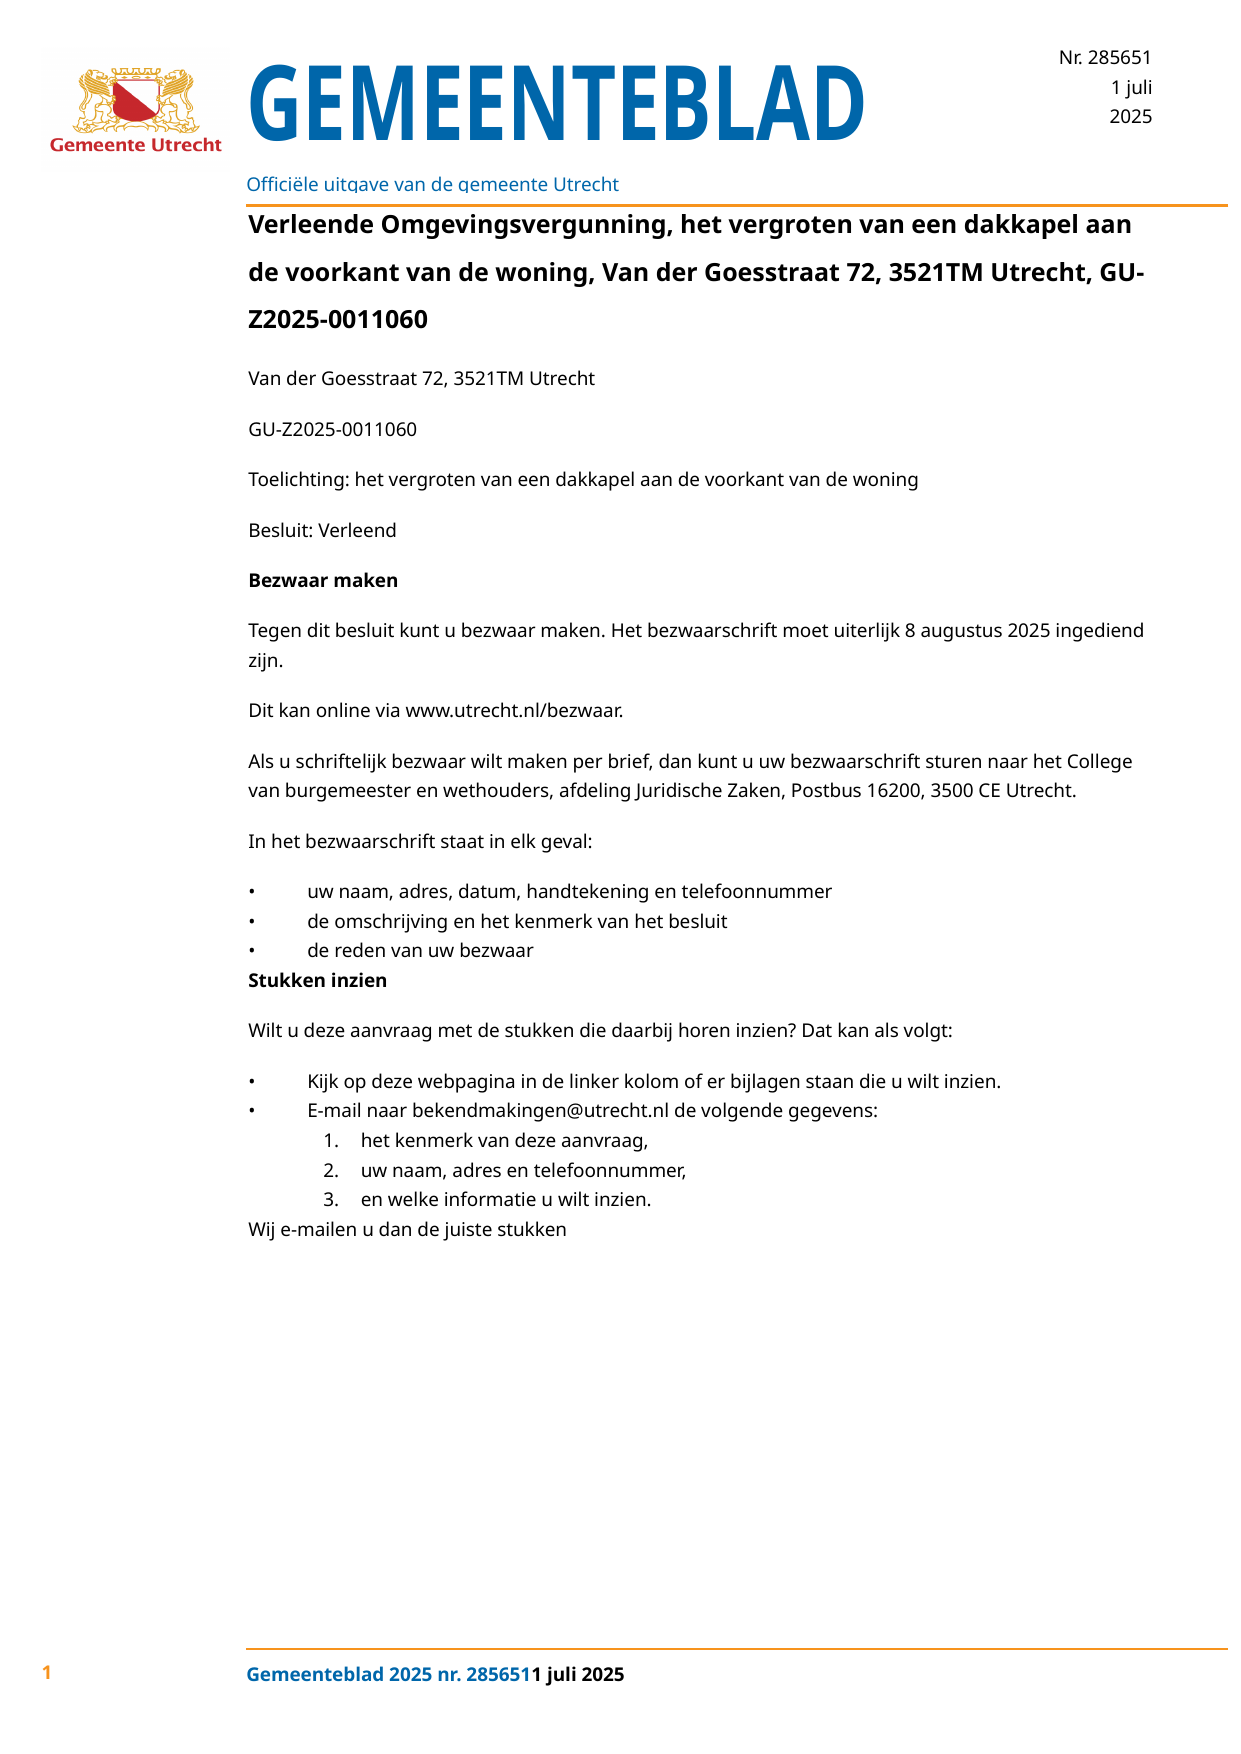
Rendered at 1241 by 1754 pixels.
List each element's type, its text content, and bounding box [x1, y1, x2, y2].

list de reden van uw bezwaar [248, 938, 1152, 963]
list uw naam, adres, datum, handtekening en telefoonnummer [248, 878, 1152, 904]
list en welke informatie u wilt inzien. [323, 1186, 1152, 1212]
text Stukken inzien [248, 967, 1152, 993]
list het kenmerk van deze aanvraag, [323, 1127, 1152, 1153]
list uw naam, adres en telefoonnummer, [323, 1157, 1152, 1182]
text Als u schriftelijk bezwaar wilt maken per brief, dan kunt u uw bezwaarschrift sturen naar het College van burgemeester en wethouders, afdeling Juridische Zaken, Postbus 16200, 3500 CE Utrecht. [248, 748, 1152, 803]
text Verleende Omgevingsvergunning, het vergroten van een dakkapel aan de voorkant van de woning, Van der Goesstraat 72, 3521TM Utrecht, GU-Z2025-0011060 [248, 207, 1152, 336]
text Van der Goesstraat 72, 3521TM Utrecht [248, 366, 1152, 391]
list Kijk op deze webpagina in de linker kolom of er bijlagen staan die u wilt inzien. [248, 1068, 1152, 1094]
text Bezwaar maken [248, 567, 1152, 593]
picture [41, 47, 231, 172]
text GU-Z2025-0011060 [248, 416, 1152, 442]
list de omschrijving en het kenmerk van het besluit [248, 908, 1152, 934]
text Wilt u deze aanvraag met de stukken die daarbij horen inzien? Dat kan als volgt: [248, 1018, 1152, 1043]
text Besluit: Verleend [248, 517, 1152, 542]
text Tegen dit besluit kunt u bezwaar maken. Het bezwaarschrift moet uiterlijk 8 augustus 2025 ingediend zijn. [248, 618, 1152, 673]
text Wij e-mailen u dan de juiste stukken [248, 1216, 1152, 1242]
text In het bezwaarschrift staat in elk geval: [248, 828, 1152, 854]
list E-mail naar bekendmakingen@utrecht.nl de volgende gegevens: [248, 1098, 1152, 1123]
text Toelichting: het vergroten van een dakkapel aan de voorkant van de woning [248, 466, 1152, 492]
text Dit kan online via www.utrecht.nl/bezwaar. [248, 698, 1152, 723]
